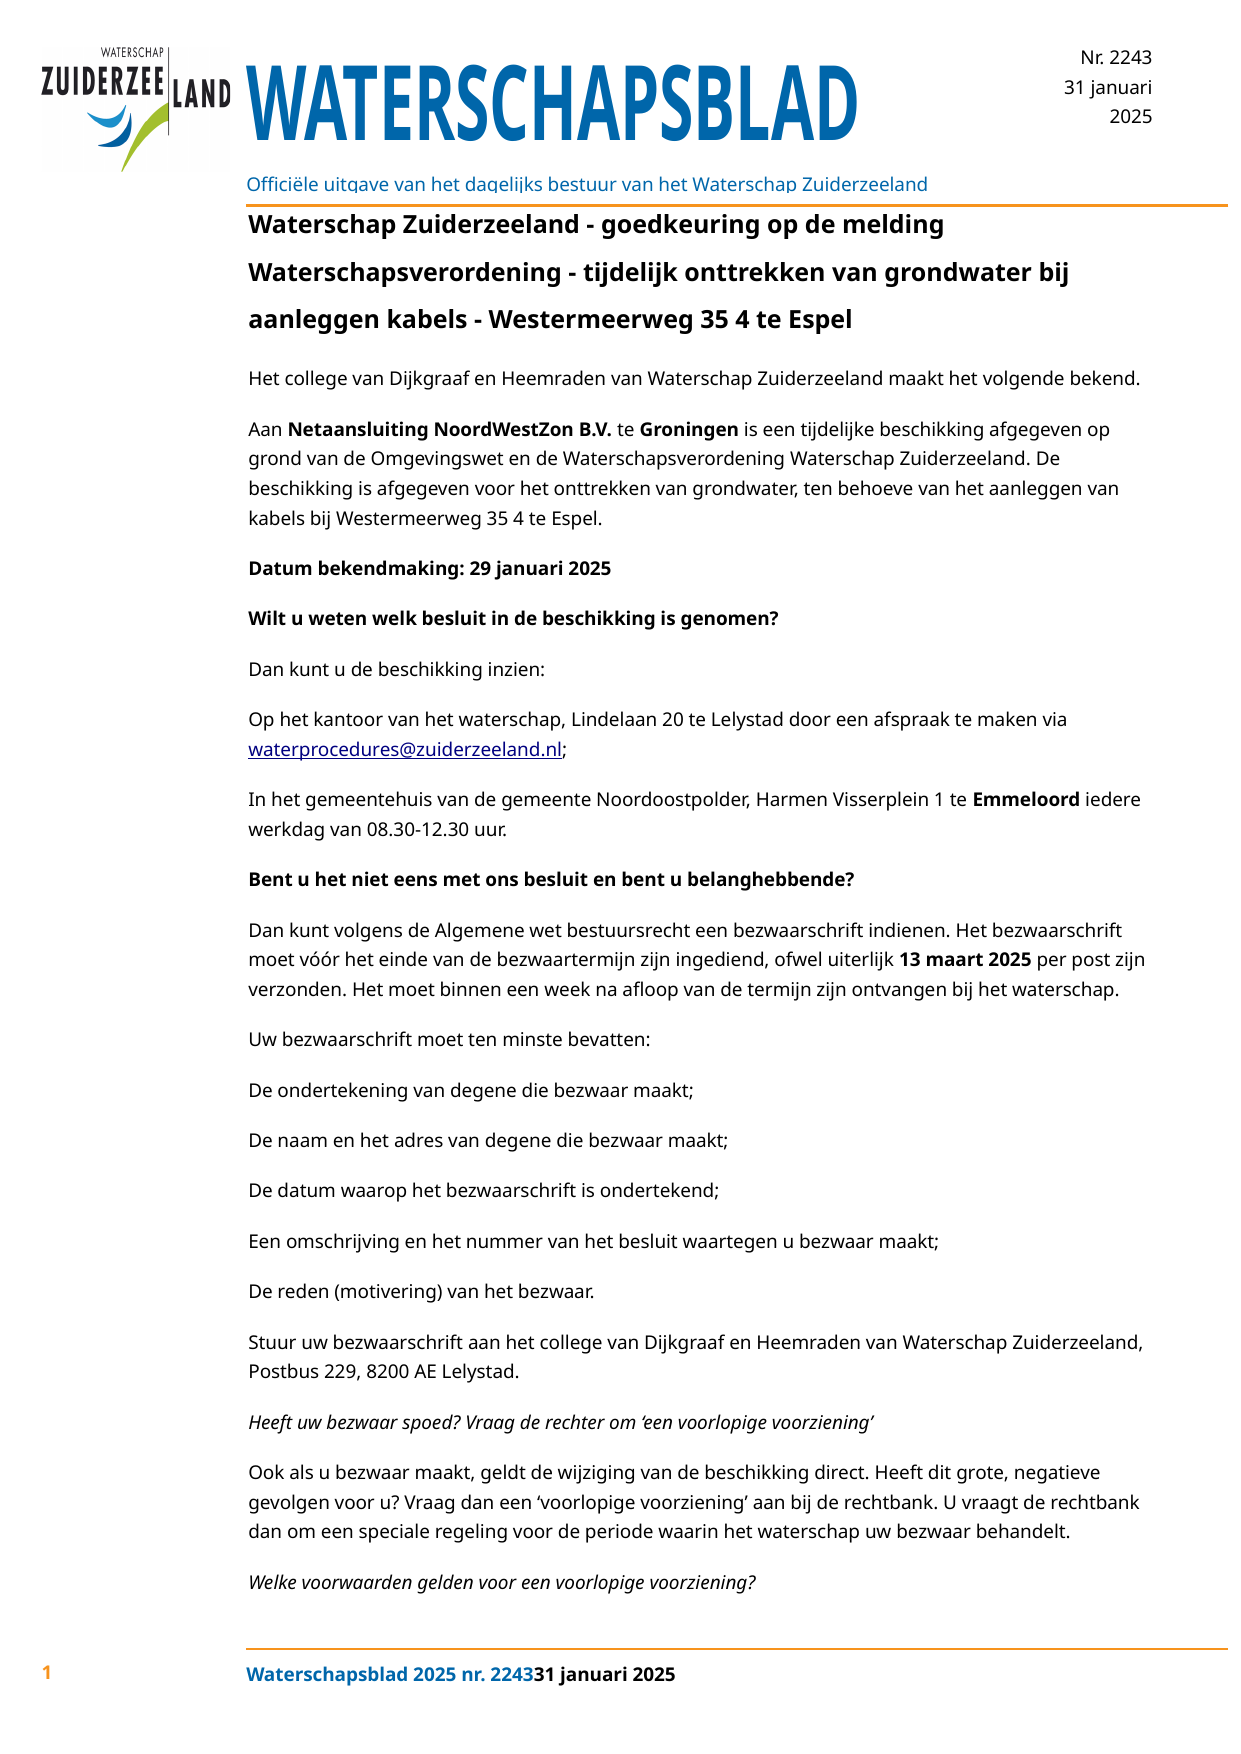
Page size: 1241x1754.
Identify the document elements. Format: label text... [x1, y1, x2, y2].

text Ook als u bezwaar maakt, geldt de wijziging van de beschikking direct. Heeft dit grote, negatieve gevolgen voor u? Vraag dan een ‘voorlopige voorziening’ aan bij de rechtbank. U vraagt de rechtbank dan om een speciale regeling voor de periode waarin het waterschap uw bezwaar behandelt. [248, 1459, 1152, 1544]
text Dan kunt volgens de Algemene wet bestuursrecht een bezwaarschrift indienen. Het bezwaarschrift moet vóór het einde van de bezwaartermijn zijn ingediend, ofwel uiterlijk 13 maart 2025 per post zijn verzonden. Het moet binnen een week na afloop van de termijn zijn ontvangen bij het waterschap. [248, 917, 1152, 1002]
picture [41, 47, 231, 172]
text Op het kantoor van het waterschap, Lindelaan 20 te Lelystad door een afspraak te maken via waterprocedures@zuiderzeeland.nl; [248, 706, 1152, 762]
text Dan kunt u de beschikking inzien: [248, 656, 1152, 682]
text Een omschrijving en het nummer van het besluit waartegen u bezwaar maakt; [248, 1228, 1152, 1254]
text Waterschap Zuiderzeeland - goedkeuring op de melding Waterschapsverordening - tijdelijk onttrekken van grondwater bij aanleggen kabels - Westermeerweg 35 4 te Espel [248, 207, 1152, 336]
text Datum bekendmaking: 29 januari 2025 [248, 555, 1152, 581]
text Uw bezwaarschrift moet ten minste bevatten: [248, 1026, 1152, 1052]
text Stuur uw bezwaarschrift aan het college van Dijkgraaf en Heemraden van Waterschap Zuiderzeeland, Postbus 229, 8200 AE Lelystad. [248, 1329, 1152, 1384]
text In het gemeentehuis van de gemeente Noordoostpolder, Harmen Visserplein 1 te Emmeloord iedere werkdag van 08.30-12.30 uur. [248, 786, 1152, 842]
text Bent u het niet eens met ons besluit en bent u belanghebbende? [248, 866, 1152, 892]
text Aan Netaansluiting NoordWestZon B.V. te Groningen is een tijdelijke beschikking afgegeven op grond van de Omgevingswet en de Waterschapsverordening Waterschap Zuiderzeeland. De beschikking is afgegeven voor het onttrekken van grondwater, ten behoeve van het aanleggen van kabels bij Westermeerweg 35 4 te Espel. [248, 416, 1152, 530]
text De datum waarop het bezwaarschrift is ondertekend; [248, 1178, 1152, 1203]
text Welke voorwaarden gelden voor een voorlopige voorziening? [248, 1569, 1152, 1594]
text De reden (motivering) van het bezwaar. [248, 1278, 1152, 1304]
text Heeft uw bezwaar spoed? Vraag de rechter om ‘een voorlopige voorziening’ [248, 1409, 1152, 1434]
text Wilt u weten welk besluit in de beschikking is genomen? [248, 606, 1152, 631]
text De naam en het adres van degene die bezwaar maakt; [248, 1127, 1152, 1153]
text Het college van Dijkgraaf en Heemraden van Waterschap Zuiderzeeland maakt het volgende bekend. [248, 366, 1152, 391]
text De ondertekening van degene die bezwaar maakt; [248, 1077, 1152, 1102]
